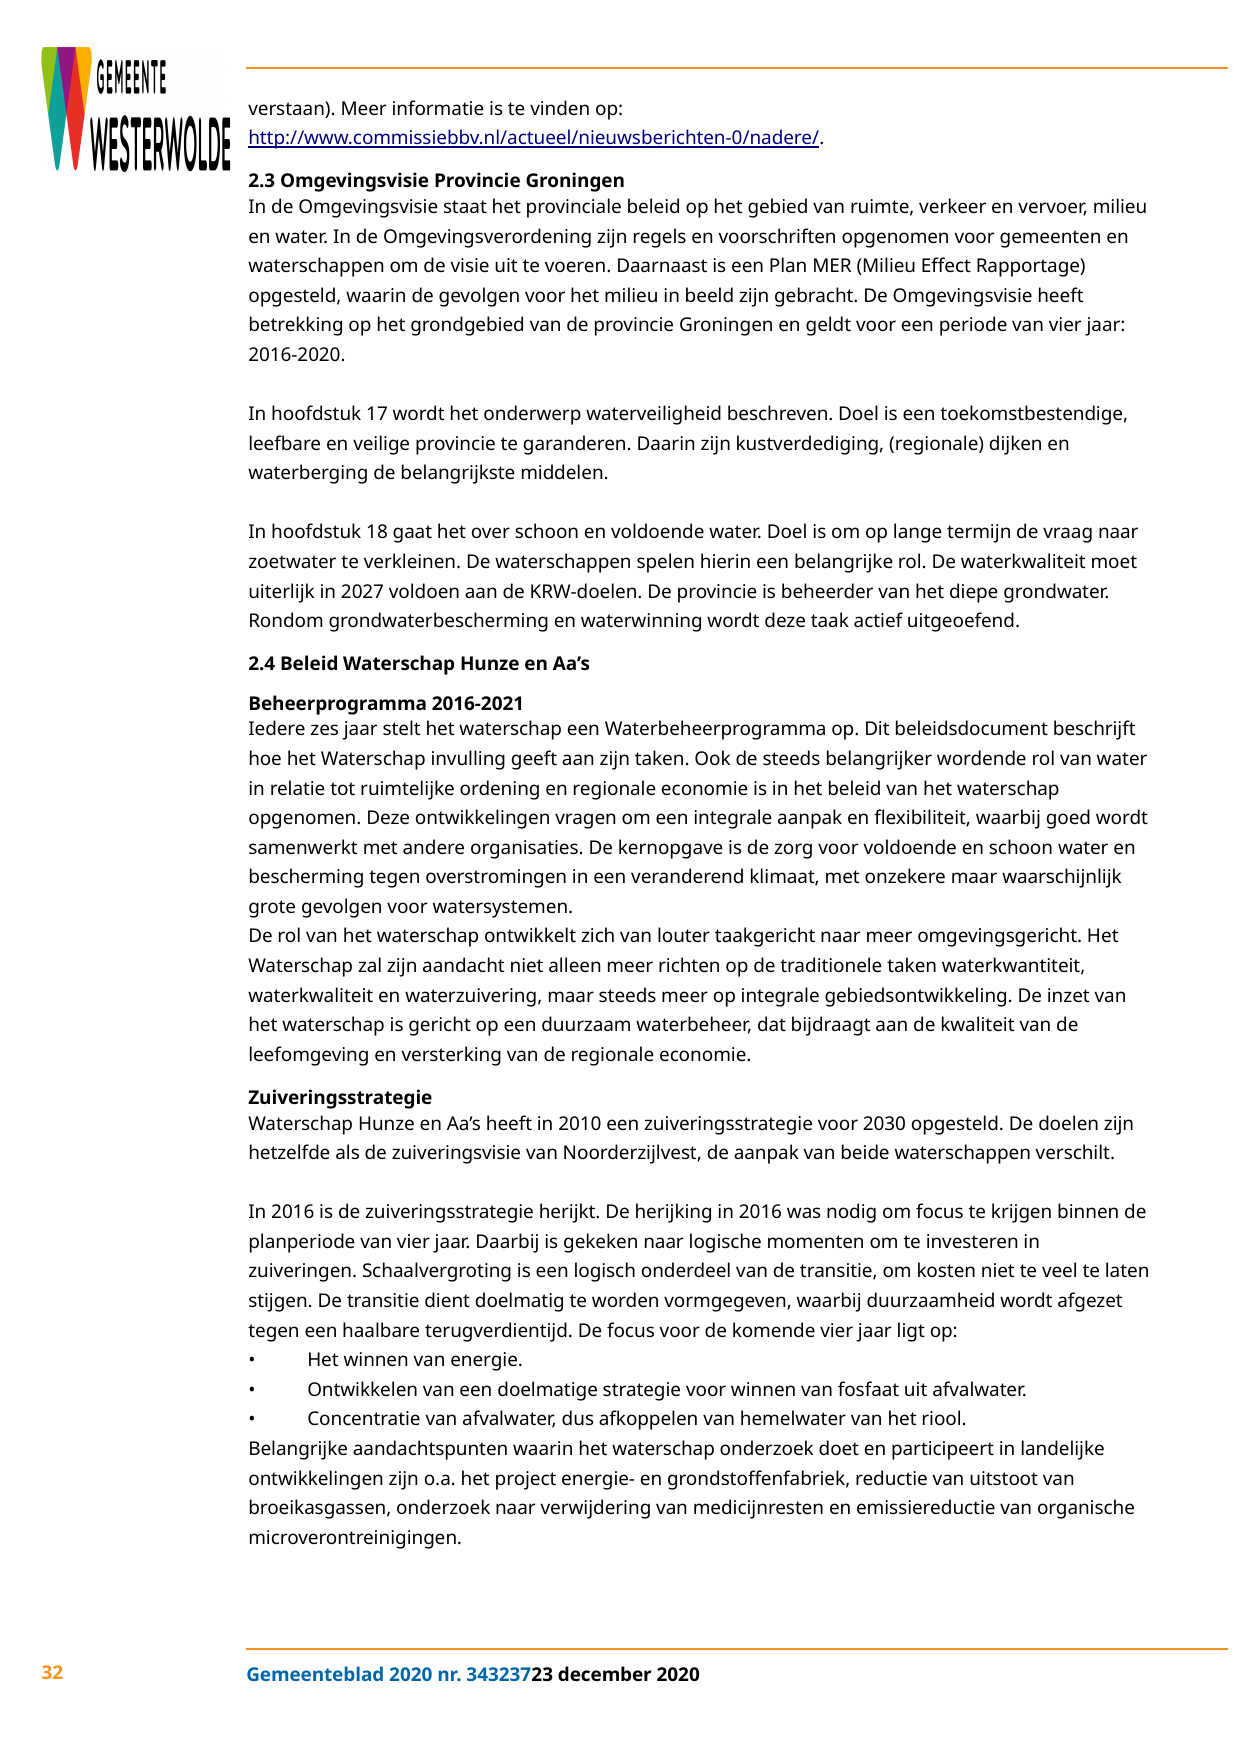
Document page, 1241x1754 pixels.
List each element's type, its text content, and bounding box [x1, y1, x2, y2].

text Belangrijke aandachtspunten waarin het waterschap onderzoek doet en participeert in landelijke ontwikkelingen zijn o.a. het project energie- en grondstoffenfabriek, reductie van uitstoot van broeikasgassen, onderzoek naar verwijdering van medicijnresten en emissiereductie van organische microverontreinigingen. [248, 1435, 1152, 1550]
picture [41, 47, 231, 172]
list Het winnen van energie. [248, 1346, 1152, 1372]
text Iedere zes jaar stelt het waterschap een Waterbeheerprogramma op. Dit beleidsdocument beschrijft hoe het Waterschap invulling geeft aan zijn taken. Ook de steeds belangrijker wordende rol van water in relatie tot ruimtelijke ordening en regionale economie is in het beleid van het waterschap opgenomen. Deze ontwikkelingen vragen om een integrale aanpak en flexibiliteit, waarbij goed wordt samenwerkt met andere organisaties. De kernopgave is de zorg voor voldoende en schoon water en bescherming tegen overstromingen in een veranderend klimaat, met onzekere maar waarschijnlijk grote gevolgen voor watersystemen. [248, 716, 1152, 919]
text In hoofdstuk 18 gaat het over schoon en voldoende water. Doel is om op lange termijn de vraag naar zoetwater te verkleinen. De waterschappen spelen hierin een belangrijke rol. De waterkwaliteit moet uiterlijk in 2027 voldoen aan de KRW-doelen. De provincie is beheerder van het diepe grondwater. Rondom grondwaterbescherming en waterwinning wordt deze taak actief uitgeoefend. [248, 519, 1152, 633]
text 2.3 Omgevingsvisie Provincie Groningen [248, 167, 1152, 193]
text In hoofdstuk 17 wordt het onderwerp waterveiligheid beschreven. Doel is een toekomstbestendige, leefbare en veilige provincie te garanderen. Daarin zijn kustverdediging, (regionale) dijken en waterberging de belangrijkste middelen. [248, 400, 1152, 485]
text In 2016 is de zuiveringsstrategie herijkt. De herijking in 2016 was nodig om focus te krijgen binnen de planperiode van vier jaar. Daarbij is gekeken naar logische momenten om te investeren in zuiveringen. Schaalvergroting is een logisch onderdeel van de transitie, om kosten niet te veel te laten stijgen. De transitie dient doelmatig te worden vormgegeven, waarbij duurzaamheid wordt afgezet tegen een haalbare terugverdientijd. De focus voor de komende vier jaar ligt op: [248, 1198, 1152, 1343]
text De rol van het waterschap ontwikkelt zich van louter taakgericht naar meer omgevingsgericht. Het Waterschap zal zijn aandacht niet alleen meer richten op de traditionele taken waterkwantiteit, waterkwaliteit en waterzuivering, maar steeds meer op integrale gebiedsontwikkeling. De inzet van het waterschap is gericht op een duurzaam waterbeheer, dat bijdraagt aan de kwaliteit van de leefomgeving en versterking van de regionale economie. [248, 923, 1152, 1067]
list Ontwikkelen van een doelmatige strategie voor winnen van fosfaat uit afvalwater. [248, 1376, 1152, 1402]
list Concentratie van afvalwater, dus afkoppelen van hemelwater van het riool. [248, 1406, 1152, 1431]
text Beheerprogramma 2016-2021 [248, 690, 1152, 716]
text verstaan). Meer informatie is te vinden op: http://www.commissiebbv.nl/actueel/nieuwsberichten-0/nadere/. [248, 95, 1152, 150]
text Zuiveringsstrategie [248, 1084, 1152, 1110]
text 2.4 Beleid Waterschap Hunze en Aa’s [248, 651, 1152, 676]
text In de Omgevingsvisie staat het provinciale beleid op het gebied van ruimte, verkeer en vervoer, milieu en water. In de Omgevingsverordening zijn regels en voorschriften opgenomen voor gemeenten en waterschappen om de visie uit te voeren. Daarnaast is een Plan MER (Milieu Effect Rapportage) opgesteld, waarin de gevolgen voor het milieu in beeld zijn gebracht. De Omgevingsvisie heeft betrekking op het grondgebied van de provincie Groningen en geldt voor een periode van vier jaar: 2016-2020. [248, 193, 1152, 367]
text Waterschap Hunze en Aa’s heeft in 2010 een zuiveringsstrategie voor 2030 opgesteld. De doelen zijn hetzelfde als de zuiveringsvisie van Noorderzijlvest, de aanpak van beide waterschappen verschilt. [248, 1110, 1152, 1165]
